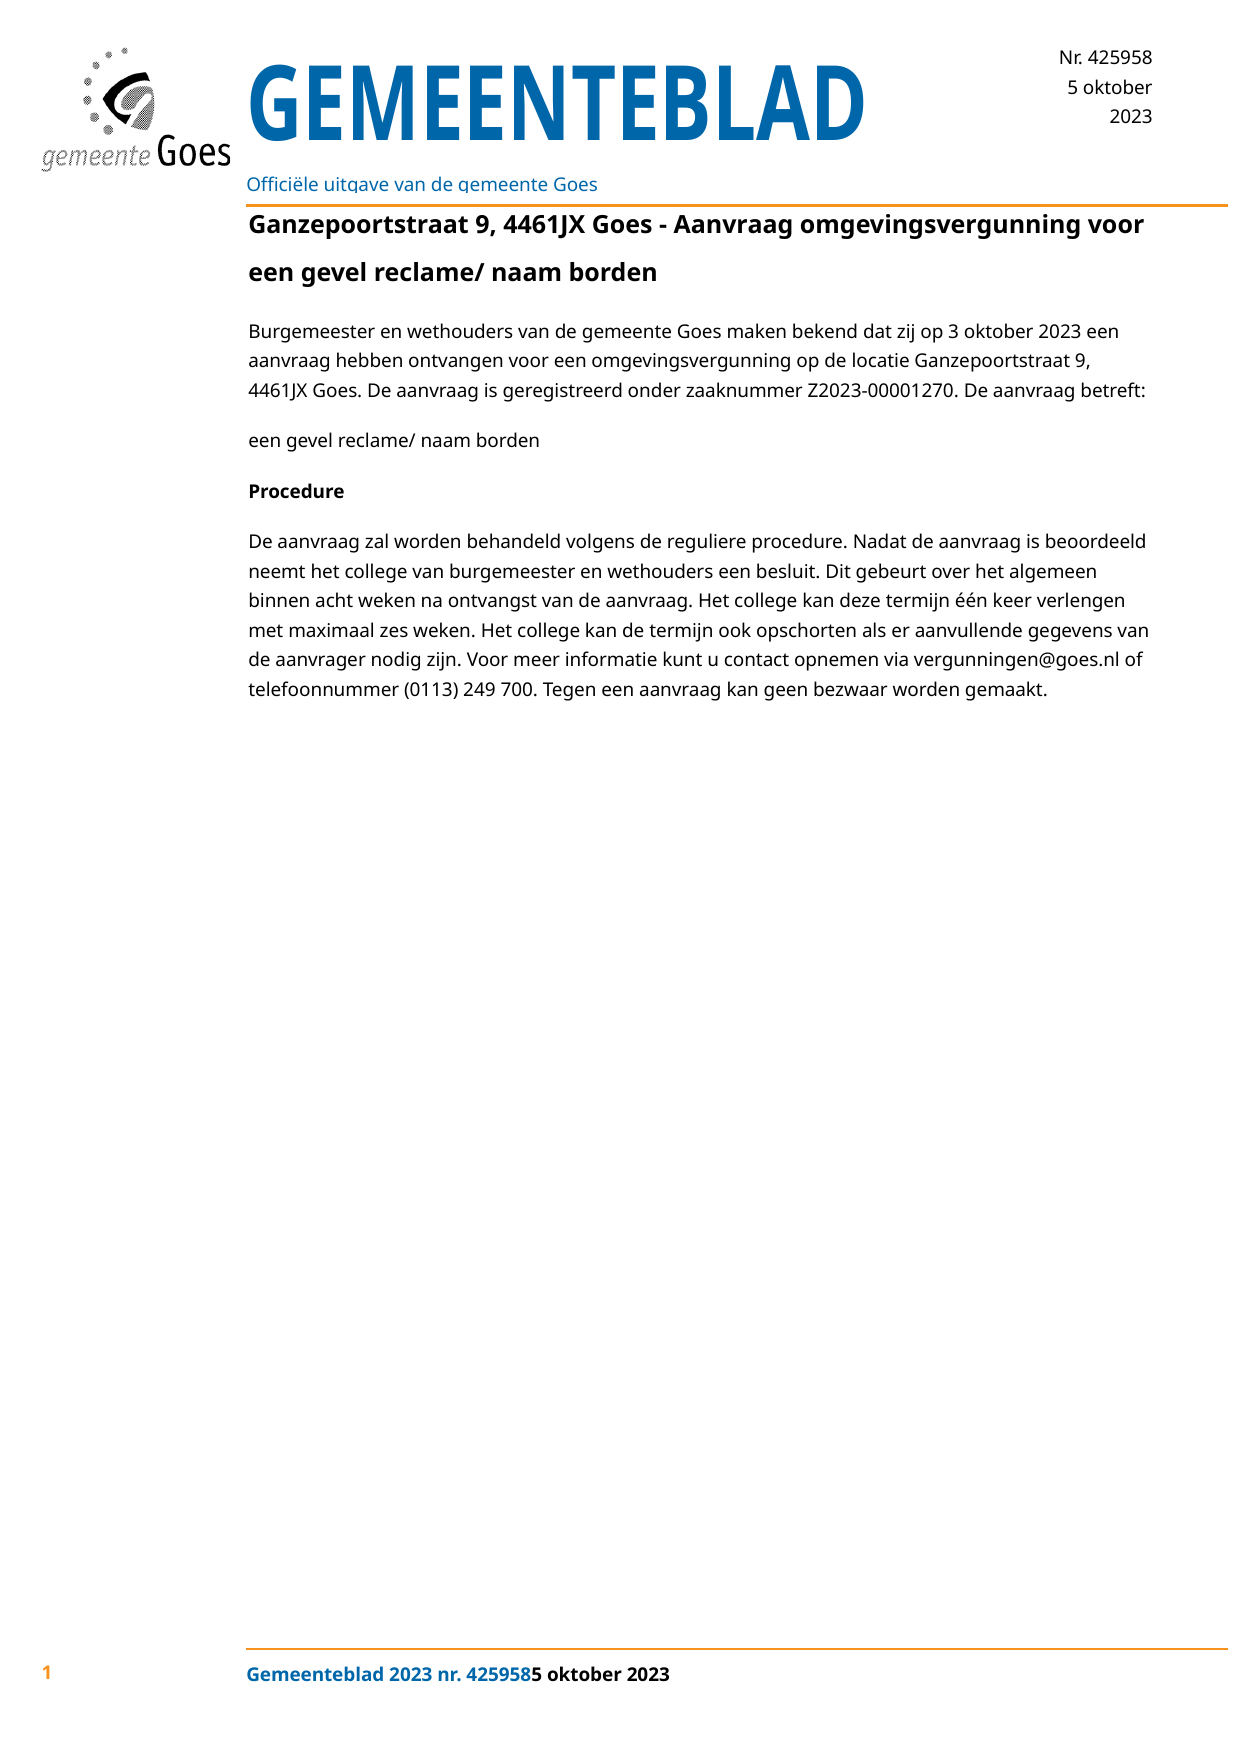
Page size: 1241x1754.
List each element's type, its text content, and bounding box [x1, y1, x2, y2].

text Burgemeester en wethouders van de gemeente Goes maken bekend dat zij op 3 oktober 2023 een aanvraag hebben ontvangen voor een omgevingsvergunning op de locatie Ganzepoortstraat 9, 4461JX Goes. De aanvraag is geregistreerd onder zaaknummer Z2023-00001270. De aanvraag betreft: [248, 318, 1152, 403]
text De aanvraag zal worden behandeld volgens de reguliere procedure. Nadat de aanvraag is beoordeeld neemt het college van burgemeester en wethouders een besluit. Dit gebeurt over het algemeen binnen acht weken na ontvangst van de aanvraag. Het college kan deze termijn één keer verlengen met maximaal zes weken. Het college kan de termijn ook opschorten als er aanvullende gegevens van de aanvrager nodig zijn. Voor meer informatie kunt u contact opnemen via vergunningen@goes.nl of telefoonnummer (0113) 249 700. Tegen een aanvraag kan geen bezwaar worden gemaakt. [248, 528, 1152, 702]
picture [41, 47, 231, 172]
text een gevel reclame/ naam borden [248, 427, 1152, 453]
text Ganzepoortstraat 9, 4461JX Goes - Aanvraag omgevingsvergunning voor een gevel reclame/ naam borden [248, 207, 1152, 288]
text Procedure [248, 478, 1152, 504]
